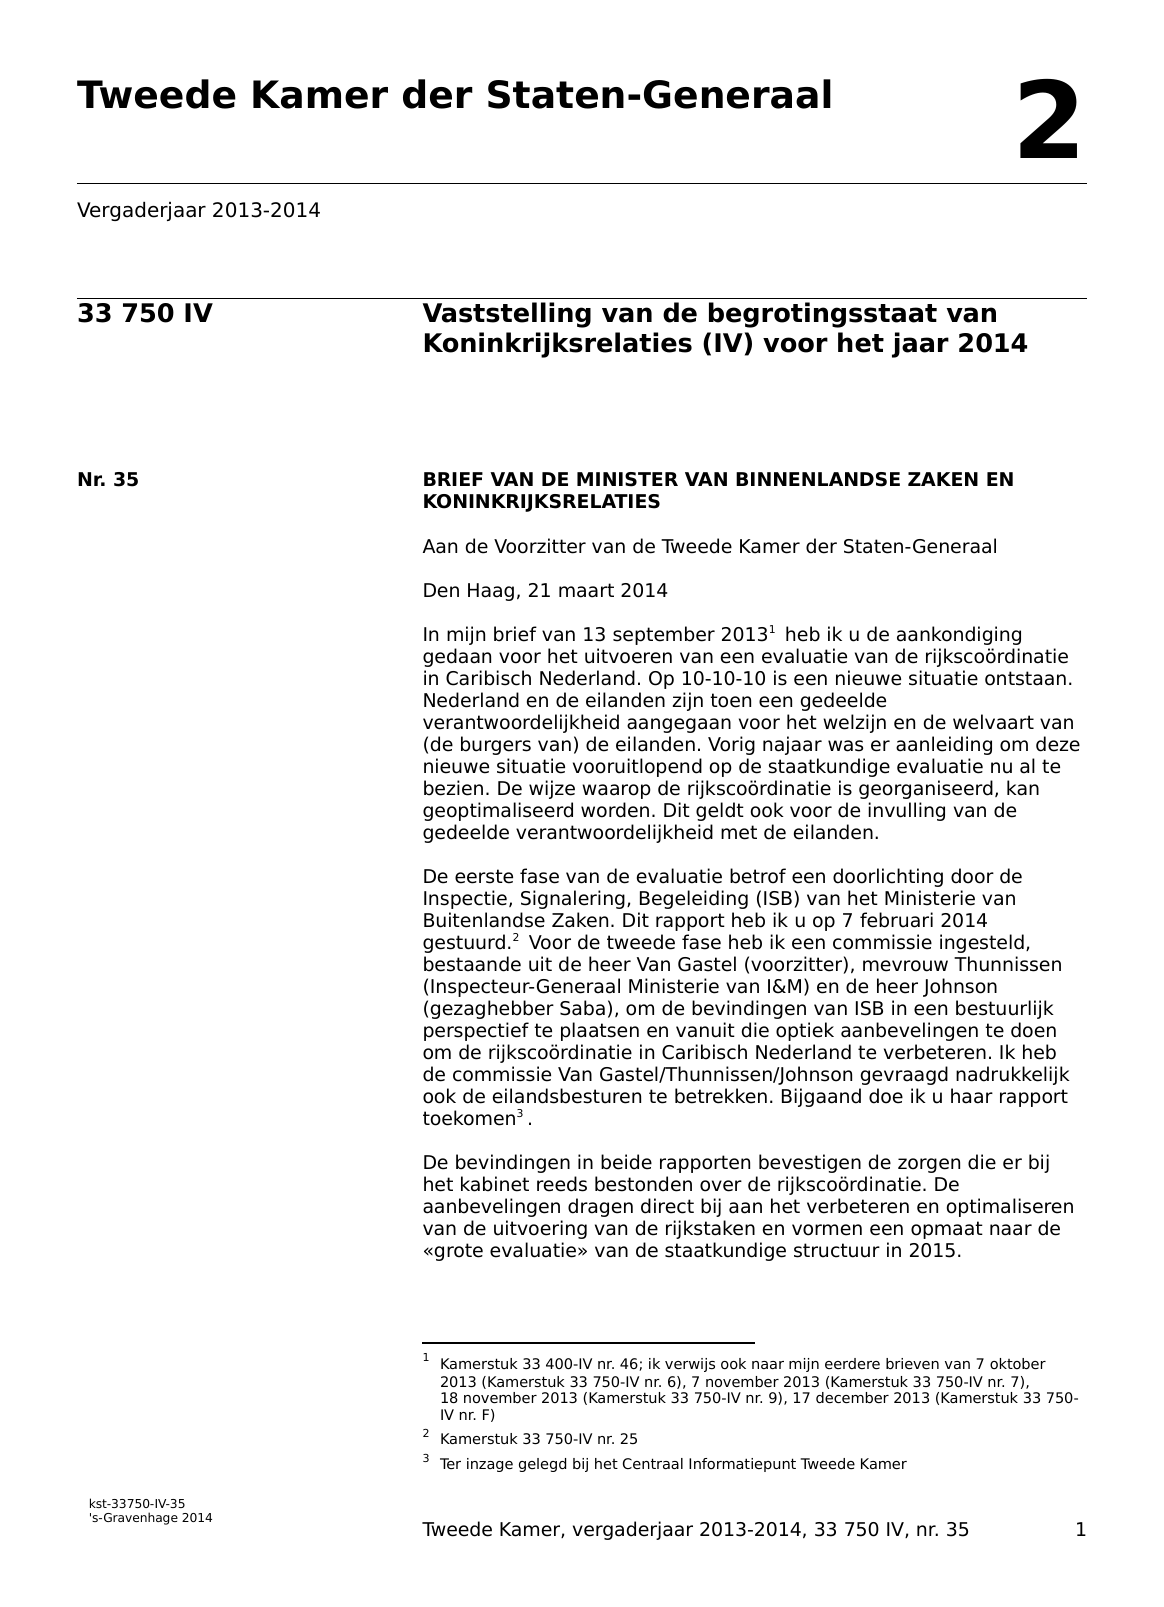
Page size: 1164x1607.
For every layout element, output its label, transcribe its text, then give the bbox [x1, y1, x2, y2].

text De bevindingen in beide rapporten bevestigen de zorgen die er bij het kabinet reeds bestonden over de rijkscoördinatie. De aanbevelingen dragen direct bij aan het verbeteren en optimaliseren van de uitvoering van de rijkstaken en vormen een opmaat naar de «grote evaluatie» van de staatkundige structuur in 2015. [422, 1152, 1087, 1262]
text 's-Gravenhage 2014 [88, 1511, 323, 1525]
table_header 2 [886, 59, 1087, 183]
table_cell Vergaderjaar 2013-2014 [77, 184, 1087, 298]
text Kamerstuk 33 750-IV nr. 25 [422, 1427, 1087, 1449]
text De eerste fase van de evaluatie betrof een doorlichting door de Inspectie, Signalering, Begeleiding (ISB) van het Ministerie van Buitenlandse Zaken. Dit rapport heb ik u op 7 februari 2014 gestuurd. Voor de tweede fase heb ik een commissie ingesteld, bestaande uit de heer Van Gastel (voorzitter), mevrouw Thunnissen (Inspecteur-Generaal Ministerie van I&M) en de heer Johnson (gezaghebber Saba), om de bevindingen van ISB in een bestuurlijk perspectief te plaatsen en vanuit die optiek aanbevelingen te doen om de rijkscoördinatie in Caribisch Nederland te verbeteren. Ik heb de commissie Van Gastel/Thunnissen/Johnson gevraagd nadrukkelijk ook de eilandsbesturen te betrekken. Bijgaand doe ik u haar rapport toekomen. [422, 866, 1087, 1129]
subtitle Nr. 35 BRIEF VAN DE MINISTER VAN BINNENLANDSE ZAKEN EN KONINKRIJKSRELATIES [77, 469, 1087, 513]
text kst-33750-IV-35 [88, 1497, 323, 1511]
text Kamerstuk 33 400-IV nr. 46; ik verwijs ook naar mijn eerdere brieven van 7 oktober 2013 (Kamerstuk 33 750-IV nr. 6), 7 november 2013 (Kamerstuk 33 750-IV nr. 7), 18 november 2013 (Kamerstuk 33 750-IV nr. 9), 17 december 2013 (Kamerstuk 33 750-IV nr. F) [422, 1352, 1087, 1424]
subtitle 33 750 IV Vaststelling van de begrotingsstaat van Koninkrijksrelaties (IV) voor het jaar 2014 [77, 299, 1087, 358]
text Aan de Voorzitter van de Tweede Kamer der Staten-Generaal [422, 536, 1087, 557]
text In mijn brief van 13 september 2013 heb ik u de aankondiging gedaan voor het uitvoeren van een evaluatie van de rijkscoördinatie in Caribisch Nederland. Op 10-10-10 is een nieuwe situatie ontstaan. Nederland en de eilanden zijn toen een gedeelde verantwoordelijkheid aangegaan voor het welzijn en de welvaart van (de burgers van) de eilanden. Vorig najaar was er aanleiding om deze nieuwe situatie vooruitlopend op de staatkundige evaluatie nu al te bezien. De wijze waarop de rijkscoördinatie is georganiseerd, kan geoptimaliseerd worden. Dit geldt ook voor de invulling van de gedeelde verantwoordelijkheid met de eilanden. [422, 624, 1087, 844]
text Ter inzage gelegd bij het Centraal Informatiepunt Tweede Kamer [422, 1452, 1087, 1474]
table_header Tweede Kamer der Staten-Generaal [77, 59, 886, 183]
text Den Haag, 21 maart 2014 [422, 580, 1087, 602]
